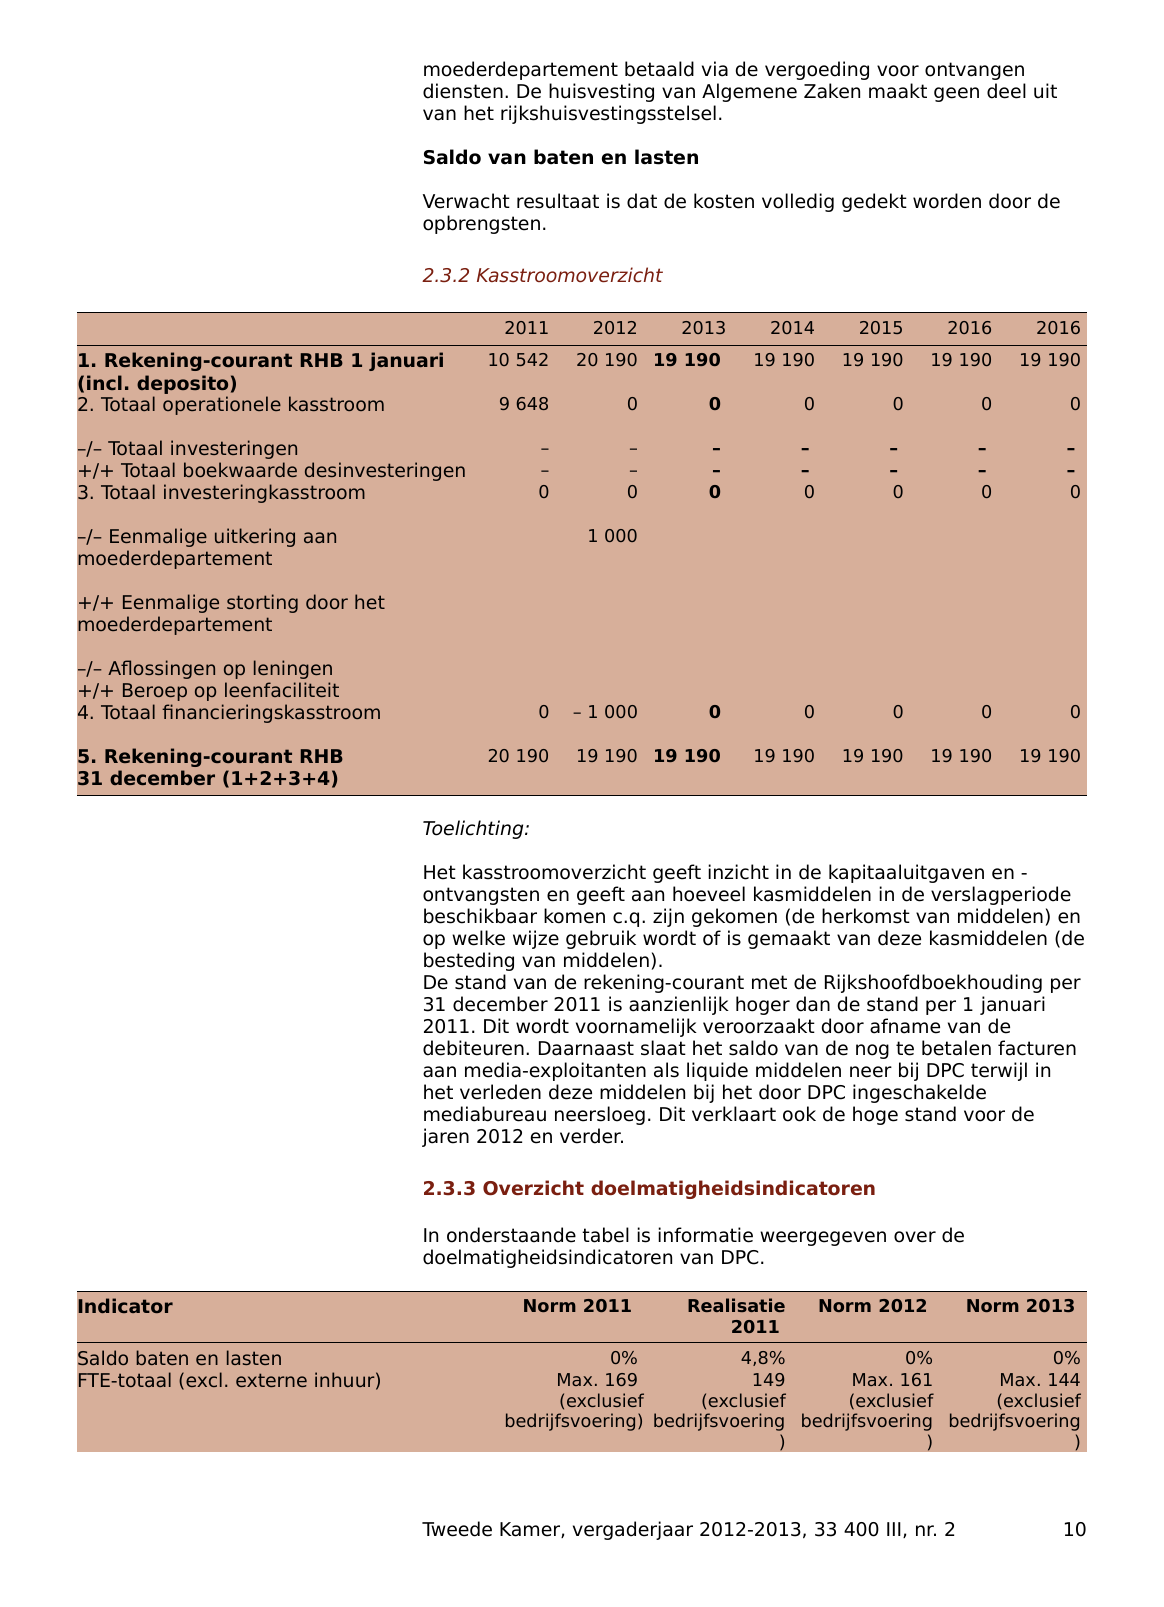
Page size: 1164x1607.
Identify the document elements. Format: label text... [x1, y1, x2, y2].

table_cell – [732, 460, 821, 482]
table_cell [821, 680, 909, 702]
table_cell [998, 592, 1087, 636]
table_cell 0 [644, 702, 732, 724]
table_cell 0 [909, 394, 998, 416]
table_cell 0 [998, 702, 1087, 724]
table_cell 0 [998, 394, 1087, 416]
table_cell 0 [644, 394, 732, 416]
table_cell [555, 680, 644, 702]
table_cell Max. 169 [496, 1370, 644, 1391]
table_cell 2. Totaal operationele kasstroom [77, 394, 466, 416]
table_cell +/+ Eenmalige storting door het moederdepartement [77, 592, 466, 636]
subtitle Saldo van baten en lasten [422, 147, 1087, 169]
table_cell [555, 592, 644, 636]
table_cell – [732, 438, 821, 460]
table_cell – [998, 460, 1087, 482]
table_cell [998, 504, 1087, 526]
table_cell [466, 526, 555, 570]
table_cell 0 [555, 394, 644, 416]
table_cell 19 190 [821, 746, 909, 795]
table_cell 19 190 [644, 346, 732, 394]
table_cell 0 [998, 482, 1087, 504]
table_cell 19 190 [998, 746, 1087, 795]
table_cell 19 190 [821, 346, 909, 394]
table_cell [644, 724, 732, 746]
table_cell 19 190 [732, 346, 821, 394]
table_cell Saldo baten en lasten [77, 1343, 496, 1370]
table_cell FTE-totaal (excl. externe inhuur) [77, 1370, 496, 1391]
table_cell 20 190 [555, 346, 644, 394]
table_cell [644, 636, 732, 658]
table_cell 149 [644, 1370, 791, 1391]
table_cell [821, 636, 909, 658]
subtitle Toelichting: [422, 818, 1087, 840]
table_cell [644, 526, 732, 570]
table_cell [998, 636, 1087, 658]
table_cell [909, 570, 998, 592]
table_cell [466, 592, 555, 636]
table_cell [466, 680, 555, 702]
table_cell [998, 724, 1087, 746]
table_cell [998, 526, 1087, 570]
table_header [77, 313, 466, 345]
table_cell 19 190 [644, 746, 732, 795]
table_cell [732, 592, 821, 636]
table_cell – [644, 460, 732, 482]
table_header Indicator [77, 1292, 496, 1342]
table_header 2016 [909, 313, 998, 345]
table_header 2013 [644, 313, 732, 345]
table_cell 0 [555, 482, 644, 504]
text In onderstaande tabel is informatie weergegeven over de doelmatigheidsindicatoren van DPC. [422, 1225, 1087, 1269]
table_cell [909, 724, 998, 746]
table_cell 0% [939, 1343, 1087, 1370]
table_cell [77, 636, 466, 658]
table_cell [77, 504, 466, 526]
table_cell [998, 416, 1087, 438]
table_cell 19 190 [555, 746, 644, 795]
table_cell [77, 416, 466, 438]
table_cell 4. Totaal financieringskasstroom [77, 702, 466, 724]
table_cell [77, 724, 466, 746]
table_cell [909, 658, 998, 680]
table_cell [555, 416, 644, 438]
table_cell [555, 724, 644, 746]
table_cell [644, 592, 732, 636]
table_header 2016 [998, 313, 1087, 345]
table_cell [821, 526, 909, 570]
table_cell – [555, 460, 644, 482]
table_cell [466, 636, 555, 658]
table_cell 20 190 [466, 746, 555, 795]
table_cell 0 [466, 702, 555, 724]
table_cell 5. Rekening-courant RHB 31 december (1+2+3+4) [77, 746, 466, 795]
table_cell [998, 680, 1087, 702]
table_cell 0 [821, 702, 909, 724]
table_cell – [466, 460, 555, 482]
table_cell +/+ Beroep op leenfaciliteit [77, 680, 466, 702]
table_header Norm 2011 [496, 1292, 644, 1342]
table_cell [909, 680, 998, 702]
table_cell [732, 416, 821, 438]
table_cell 1. Rekening-courant RHB 1 januari (incl. deposito) [77, 346, 466, 394]
table_cell +/+ Totaal boekwaarde desinvesteringen [77, 460, 466, 482]
table_header Norm 2012 [791, 1292, 939, 1342]
table_cell 4,8% [644, 1343, 791, 1370]
table_cell (exclusief bedrijfsvoering) [644, 1391, 791, 1452]
text De stand van de rekening-courant met de Rijkshoofdboekhouding per 31 december 2011 is aanzienlijk hoger dan de stand per 1 januari 2011. Dit wordt voornamelijk veroorzaakt door afname van de debiteuren. Daarnaast slaat het saldo van de nog te betalen facturen aan media-exploitanten als liquide middelen neer bij DPC terwijl in het verleden deze middelen bij het door DPC ingeschakelde mediabureau neersloeg. Dit verklaart ook de hoge stand voor de jaren 2012 en verder. [422, 972, 1087, 1148]
table_cell [466, 570, 555, 592]
table_cell 0 [821, 394, 909, 416]
table_header Realisatie 2011 [644, 1292, 791, 1342]
table_cell [644, 416, 732, 438]
table_cell 0 [732, 394, 821, 416]
table_cell [466, 724, 555, 746]
table_cell [644, 504, 732, 526]
table_cell [909, 636, 998, 658]
table_cell [732, 724, 821, 746]
text moederdepartement betaald via de vergoeding voor ontvangen diensten. De huisvesting van Algemene Zaken maakt geen deel uit van het rijkshuisvestingsstelsel. [422, 59, 1087, 125]
table_cell –/– Aflossingen op leningen [77, 658, 466, 680]
table_cell [555, 504, 644, 526]
table_header Norm 2013 [939, 1292, 1087, 1342]
table_cell [644, 680, 732, 702]
table_cell – 1 000 [555, 702, 644, 724]
table_cell 3. Totaal investeringkasstroom [77, 482, 466, 504]
subtitle 2.3.2 Kasstroomoverzicht [422, 265, 1087, 287]
table_cell 0 [732, 482, 821, 504]
table_cell – [466, 438, 555, 460]
table_header 2014 [732, 313, 821, 345]
table_cell 0 [821, 482, 909, 504]
table_cell – [909, 438, 998, 460]
table_cell 0 [644, 482, 732, 504]
table_cell 19 190 [998, 346, 1087, 394]
table_cell 9 648 [466, 394, 555, 416]
table_cell [732, 570, 821, 592]
table_cell [821, 570, 909, 592]
table_cell – [821, 460, 909, 482]
table_cell [821, 504, 909, 526]
table_cell Max. 161 [791, 1370, 939, 1391]
table_cell [644, 570, 732, 592]
table_cell [732, 658, 821, 680]
subtitle 2.3.3 Overzicht doelmatigheidsindicatoren [422, 1178, 1087, 1200]
table_cell 0% [496, 1343, 644, 1370]
table_cell 1 000 [555, 526, 644, 570]
table_cell 19 190 [909, 746, 998, 795]
table_cell – [998, 438, 1087, 460]
table_cell –/– Totaal investeringen [77, 438, 466, 460]
table_cell [821, 592, 909, 636]
table_cell [555, 658, 644, 680]
text Verwacht resultaat is dat de kosten volledig gedekt worden door de opbrengsten. [422, 191, 1087, 235]
table_cell [644, 658, 732, 680]
table_cell 0% [791, 1343, 939, 1370]
table_cell 19 190 [909, 346, 998, 394]
table_cell (exclusief bedrijfsvoering) [791, 1391, 939, 1452]
table_cell [732, 636, 821, 658]
table_cell [466, 416, 555, 438]
table_cell [821, 416, 909, 438]
table_cell 0 [732, 702, 821, 724]
table_cell 0 [466, 482, 555, 504]
table_cell [732, 504, 821, 526]
table_cell 0 [909, 482, 998, 504]
table_header 2011 [466, 313, 555, 345]
table_header 2015 [821, 313, 909, 345]
table_cell [555, 570, 644, 592]
table_cell 0 [909, 702, 998, 724]
table_cell [909, 504, 998, 526]
table_cell [998, 570, 1087, 592]
table_cell 10 542 [466, 346, 555, 394]
table_cell – [644, 438, 732, 460]
table_cell [555, 636, 644, 658]
table_cell [732, 680, 821, 702]
table_cell [821, 724, 909, 746]
table_cell Max. 144 [939, 1370, 1087, 1391]
table_cell – [555, 438, 644, 460]
table_cell (exclusief bedrijfsvoering) [496, 1391, 644, 1452]
table_header 2012 [555, 313, 644, 345]
table_cell (exclusief bedrijfsvoering) [939, 1391, 1087, 1452]
table_cell [466, 504, 555, 526]
table_cell – [821, 438, 909, 460]
table_cell [77, 570, 466, 592]
table_cell [909, 416, 998, 438]
table_cell [821, 658, 909, 680]
table_cell – [909, 460, 998, 482]
table_cell –/– Eenmalige uitkering aan moederdepartement [77, 526, 466, 570]
table_cell [466, 658, 555, 680]
table_cell [732, 526, 821, 570]
table_cell [909, 526, 998, 570]
table_cell 19 190 [732, 746, 821, 795]
text Het kasstroomoverzicht geeft inzicht in de kapitaaluitgaven en -ontvangsten en geeft aan hoeveel kasmiddelen in de verslagperiode beschikbaar komen c.q. zijn gekomen (de herkomst van middelen) en op welke wijze gebruik wordt of is gemaakt van deze kasmiddelen (de besteding van middelen). [422, 862, 1087, 972]
table_cell [909, 592, 998, 636]
table_cell [998, 658, 1087, 680]
